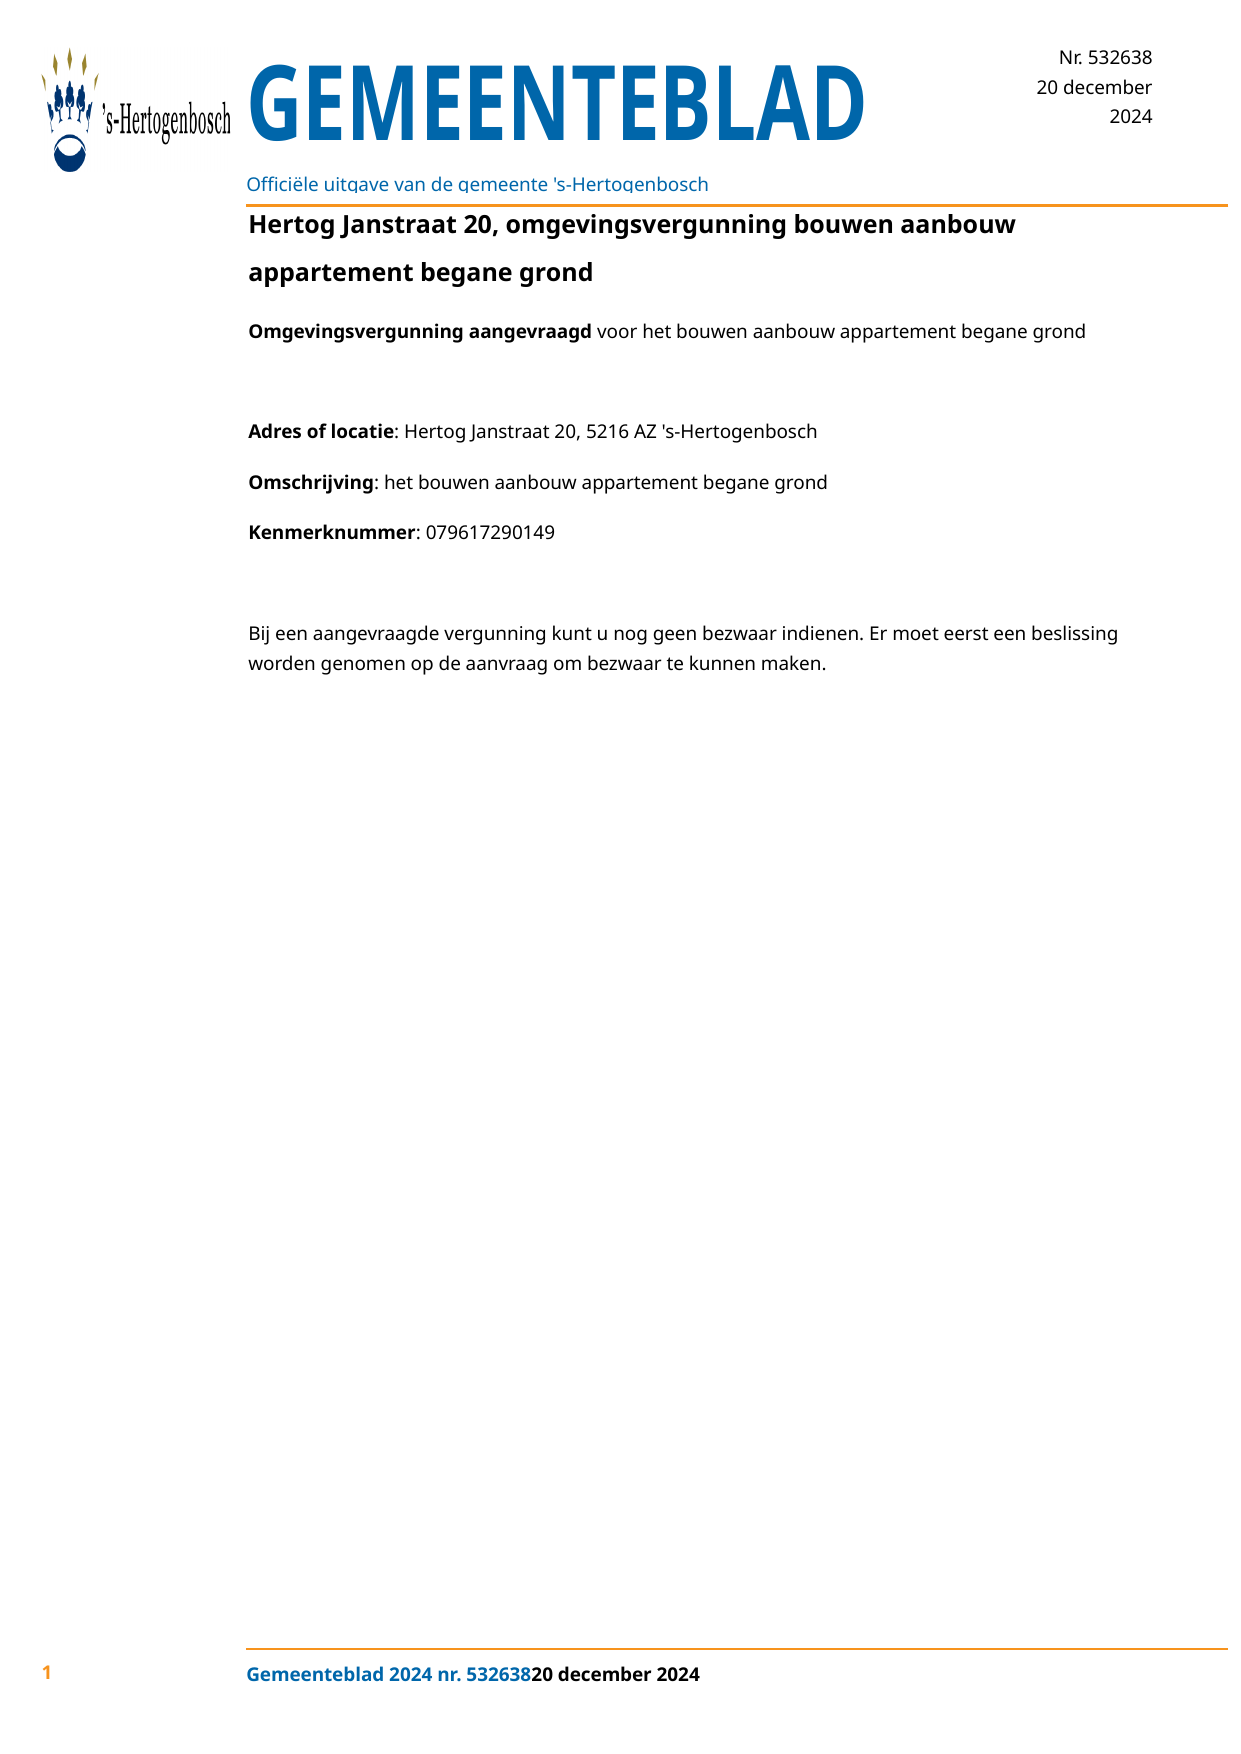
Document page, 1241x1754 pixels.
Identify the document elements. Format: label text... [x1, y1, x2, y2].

text Adres of locatie: Hertog Janstraat 20, 5216 AZ 's-Hertogenbosch [248, 419, 1152, 444]
text Omgevingsvergunning aangevraagd voor het bouwen aanbouw appartement begane grond [248, 318, 1152, 344]
picture [41, 47, 231, 172]
text Omschrijving: het bouwen aanbouw appartement begane grond [248, 469, 1152, 495]
text Kenmerknummer: 079617290149 [248, 519, 1152, 545]
text Hertog Janstraat 20, omgevingsvergunning bouwen aanbouw appartement begane grond [248, 207, 1152, 288]
text Bij een aangevraagde vergunning kunt u nog geen bezwaar indienen. Er moet eerst een beslissing worden genomen op de aanvraag om bezwaar te kunnen maken. [248, 620, 1152, 676]
